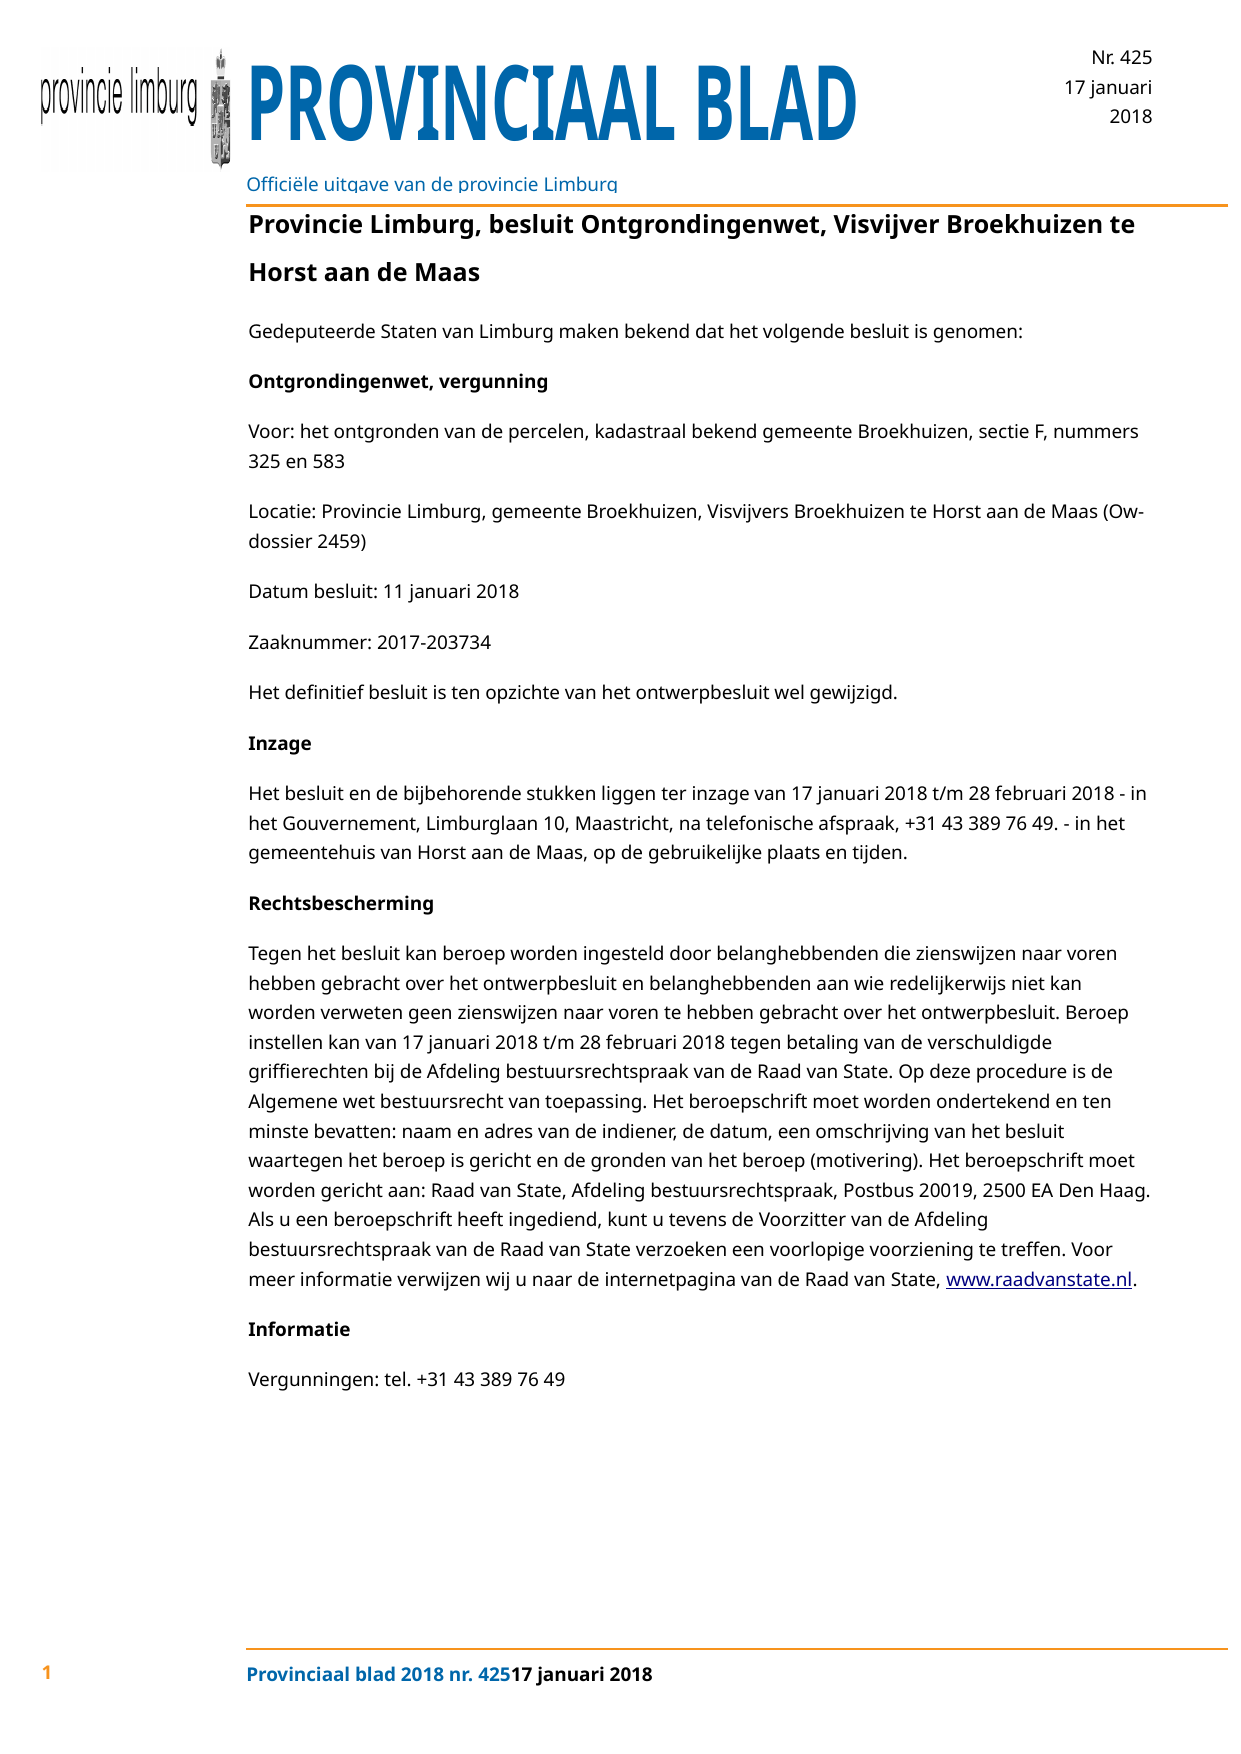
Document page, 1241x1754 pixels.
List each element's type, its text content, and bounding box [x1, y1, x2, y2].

text Tegen het besluit kan beroep worden ingesteld door belanghebbenden die zienswijzen naar voren hebben gebracht over het ontwerpbesluit en belanghebbenden aan wie redelijkerwijs niet kan worden verweten geen zienswijzen naar voren te hebben gebracht over het ontwerpbesluit. Beroep instellen kan van 17 januari 2018 t/m 28 februari 2018 tegen betaling van de verschuldigde griffierechten bij de Afdeling bestuursrechtspraak van de Raad van State. Op deze procedure is de Algemene wet bestuursrecht van toepassing. Het beroepschrift moet worden ondertekend en ten minste bevatten: naam en adres van de indiener, de datum, een omschrijving van het besluit waartegen het beroep is gericht en de gronden van het beroep (motivering). Het beroepschrift moet worden gericht aan: Raad van State, Afdeling bestuursrechtspraak, Postbus 20019, 2500 EA Den Haag. Als u een beroepschrift heeft ingediend, kunt u tevens de Voorzitter van de Afdeling bestuursrechtspraak van de Raad van State verzoeken een voorlopige voorziening te treffen. Voor meer informatie verwijzen wij u naar de internetpagina van de Raad van State, www.raadvanstate.nl. [248, 940, 1152, 1292]
text Locatie: Provincie Limburg, gemeente Broekhuizen, Visvijvers Broekhuizen te Horst aan de Maas (Ow-dossier 2459) [248, 499, 1152, 554]
text Zaaknummer: 2017-203734 [248, 629, 1152, 655]
text Ontgrondingenwet, vergunning [248, 368, 1152, 394]
text Datum besluit: 11 januari 2018 [248, 579, 1152, 604]
text Voor: het ontgronden van de percelen, kadastraal bekend gemeente Broekhuizen, sectie F, nummers 325 en 583 [248, 419, 1152, 474]
picture [41, 47, 231, 172]
text Inzage [248, 730, 1152, 756]
text Provincie Limburg, besluit Ontgrondingenwet, Visvijver Broekhuizen te Horst aan de Maas [248, 207, 1152, 288]
text Rechtsbescherming [248, 890, 1152, 916]
text Vergunningen: tel. +31 43 389 76 49 [248, 1367, 1152, 1392]
text Informatie [248, 1316, 1152, 1342]
text Het definitief besluit is ten opzichte van het ontwerpbesluit wel gewijzigd. [248, 679, 1152, 705]
text Gedeputeerde Staten van Limburg maken bekend dat het volgende besluit is genomen: [248, 318, 1152, 344]
text Het besluit en de bijbehorende stukken liggen ter inzage van 17 januari 2018 t/m 28 februari 2018 - in het Gouvernement, Limburglaan 10, Maastricht, na telefonische afspraak, +31 43 389 76 49. - in het gemeentehuis van Horst aan de Maas, op de gebruikelijke plaats en tijden. [248, 780, 1152, 865]
